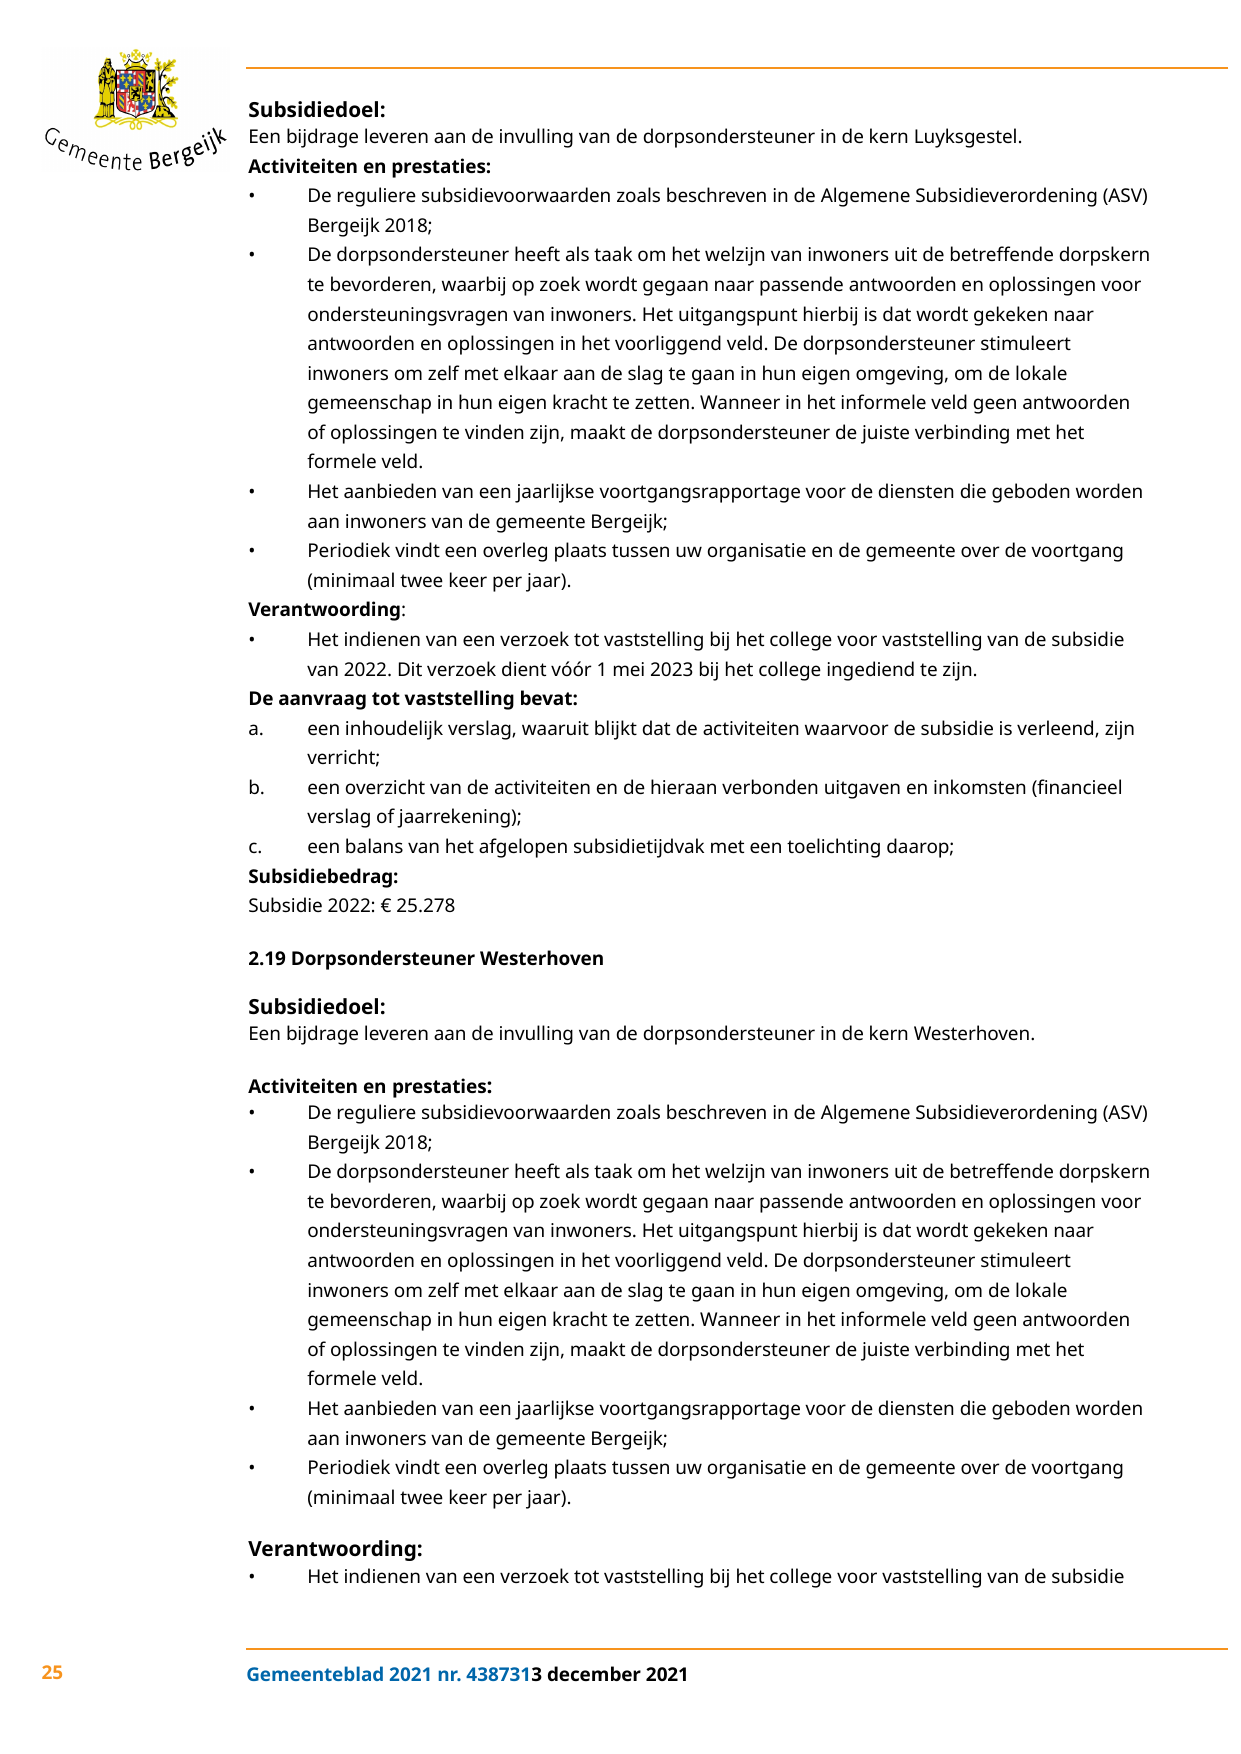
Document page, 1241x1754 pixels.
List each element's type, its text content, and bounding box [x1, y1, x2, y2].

list Periodiek vindt een overleg plaats tussen uw organisatie en de gemeente over de voortgang (minimaal twee keer per jaar). [248, 1454, 1152, 1510]
list Het indienen van een verzoek tot vaststelling bij het college voor vaststelling van de subsidie [248, 1563, 1152, 1588]
list Periodiek vindt een overleg plaats tussen uw organisatie en de gemeente over de voortgang (minimaal twee keer per jaar). [248, 537, 1152, 593]
picture [41, 47, 231, 172]
list een inhoudelijk verslag, waaruit blijkt dat de activiteiten waarvoor de subsidie is verleend, zijn verricht; [248, 715, 1152, 770]
text Subsidie 2022: € 25.278 [248, 892, 1152, 918]
text Subsidiedoel: [248, 992, 1152, 1021]
list een balans van het afgelopen subsidietijdvak met een toelichting daarop; [248, 833, 1152, 859]
list De dorpsondersteuner heeft als taak om het welzijn van inwoners uit de betreffende dorpskern te bevorderen, waarbij op zoek wordt gegaan naar passende antwoorden en oplossingen voor ondersteuningsvragen van inwoners. Het uitgangspunt hierbij is dat wordt gekeken naar antwoorden en oplossingen in het voorliggend veld. De dorpsondersteuner stimuleert inwoners om zelf met elkaar aan de slag te gaan in hun eigen omgeving, om de lokale gemeenschap in hun eigen kracht te zetten. Wanneer in het informele veld geen antwoorden of oplossingen te vinden zijn, maakt de dorpsondersteuner de juiste verbinding met het formele veld. [248, 1158, 1152, 1391]
list De dorpsondersteuner heeft als taak om het welzijn van inwoners uit de betreffende dorpskern te bevorderen, waarbij op zoek wordt gegaan naar passende antwoorden en oplossingen voor ondersteuningsvragen van inwoners. Het uitgangspunt hierbij is dat wordt gekeken naar antwoorden en oplossingen in het voorliggend veld. De dorpsondersteuner stimuleert inwoners om zelf met elkaar aan de slag te gaan in hun eigen omgeving, om de lokale gemeenschap in hun eigen kracht te zetten. Wanneer in het informele veld geen antwoorden of oplossingen te vinden zijn, maakt de dorpsondersteuner de juiste verbinding met het formele veld. [248, 242, 1152, 474]
text 2.19 Dorpsondersteuner Westerhoven [248, 943, 1152, 971]
list een overzicht van de activiteiten en de hieraan verbonden uitgaven en inkomsten (financieel verslag of jaarrekening); [248, 774, 1152, 829]
text Verantwoording: [248, 1534, 1152, 1563]
list De reguliere subsidievoorwaarden zoals beschreven in de Algemene Subsidieverordening (ASV) Bergeijk 2018; [248, 1099, 1152, 1155]
list De reguliere subsidievoorwaarden zoals beschreven in de Algemene Subsidieverordening (ASV) Bergeijk 2018; [248, 182, 1152, 238]
list Het indienen van een verzoek tot vaststelling bij het college voor vaststelling van de subsidie van 2022. Dit verzoek dient vóór 1 mei 2023 bij het college ingediend te zijn. [248, 626, 1152, 681]
list Het aanbieden van een jaarlijkse voortgangsrapportage voor de diensten die geboden worden aan inwoners van de gemeente Bergeijk; [248, 478, 1152, 533]
text Subsidiebedrag: [248, 863, 1152, 888]
text De aanvraag tot vaststelling bevat: [248, 685, 1152, 711]
text Activiteiten en prestaties: [248, 153, 1152, 178]
text Activiteiten en prestaties: [248, 1071, 1152, 1099]
text Een bijdrage leveren aan de invulling van de dorpsondersteuner in de kern Luyksgestel. [248, 123, 1152, 149]
list Het aanbieden van een jaarlijkse voortgangsrapportage voor de diensten die geboden worden aan inwoners van de gemeente Bergeijk; [248, 1395, 1152, 1451]
text Een bijdrage leveren aan de invulling van de dorpsondersteuner in de kern Westerhoven. [248, 1021, 1152, 1046]
text Verantwoording: [248, 597, 1152, 622]
text Subsidiedoel: [248, 95, 1152, 123]
